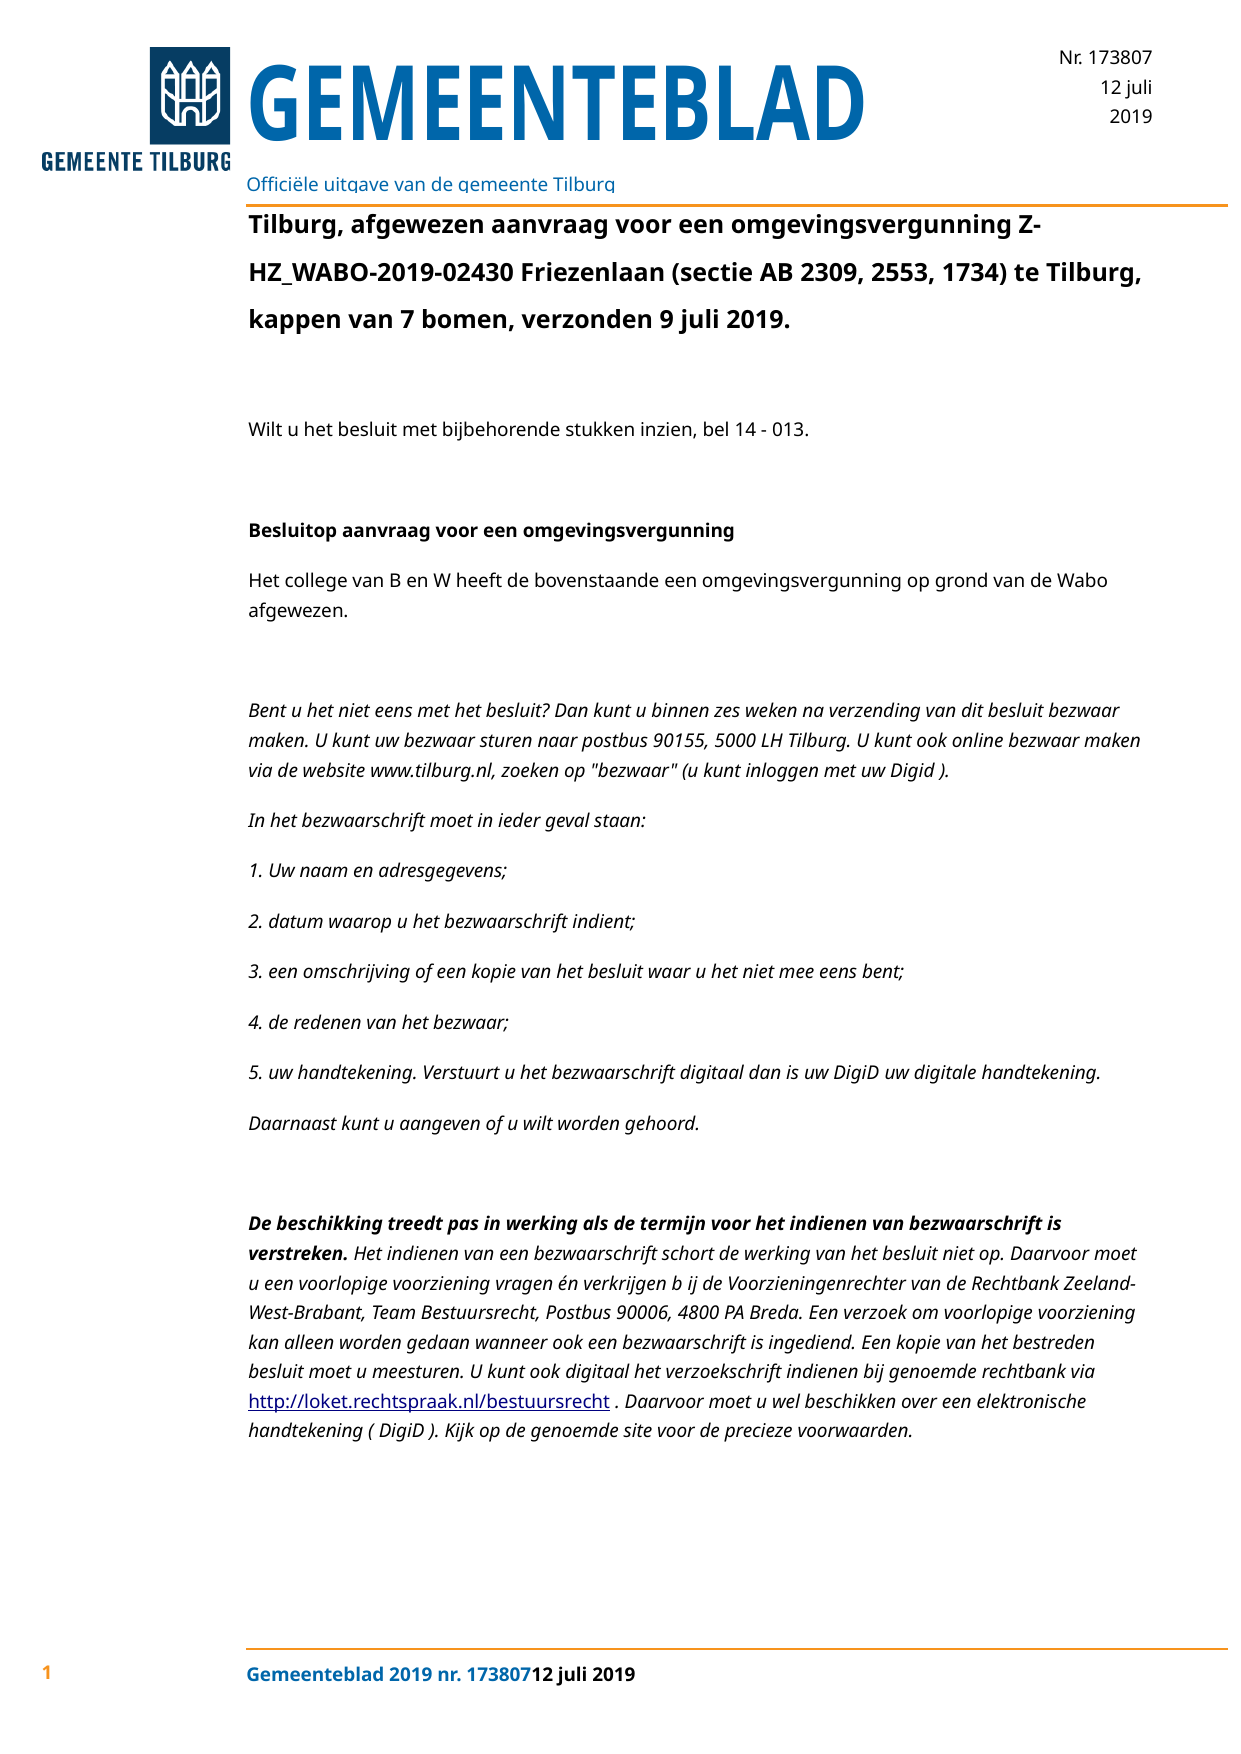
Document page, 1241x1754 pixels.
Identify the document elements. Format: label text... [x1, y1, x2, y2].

text 2. datum waarop u het bezwaarschrift indient; [248, 908, 1152, 934]
picture [41, 47, 231, 172]
text 4. de redenen van het bezwaar; [248, 1009, 1152, 1034]
text Tilburg, afgewezen aanvraag voor een omgevingsvergunning Z-HZ_WABO-2019-02430 Friezenlaan (sectie AB 2309, 2553, 1734) te Tilburg, kappen van 7 bomen, verzonden 9 juli 2019. [248, 207, 1152, 336]
text Daarnaast kunt u aangeven of u wilt worden gehoord. [248, 1110, 1152, 1135]
text Het college van B en W heeft de bovenstaande een omgevingsvergunning op grond van de Wabo afgewezen. [248, 567, 1152, 622]
text 3. een omschrijving of een kopie van het besluit waar u het niet mee eens bent; [248, 958, 1152, 984]
text De beschikking treedt pas in werking als de termijn voor het indienen van bezwaarschrift is verstreken. Het indienen van een bezwaarschrift schort de werking van het besluit niet op. Daarvoor moet u een voorlopige voorziening vragen én verkrijgen b ij de Voorzieningenrechter van de Rechtbank Zeeland-West-Brabant, Team Bestuursrecht, Postbus 90006, 4800 PA Breda. Een verzoek om voorlopige voorziening kan alleen worden gedaan wanneer ook een bezwaarschrift is ingediend. Een kopie van het bestreden besluit moet u meesturen. U kunt ook digitaal het verzoekschrift indienen bij genoemde rechtbank via http://loket.rechtspraak.nl/bestuursrecht . Daarvoor moet u wel beschikken over een elektronische handtekening ( DigiD ). Kijk op de genoemde site voor de precieze voorwaarden. [248, 1211, 1152, 1443]
text Wilt u het besluit met bijbehorende stukken inzien, bel 14 - 013. [248, 416, 1152, 442]
text Besluitop aanvraag voor een omgevingsvergunning [248, 517, 1152, 542]
text 5. uw handtekening. Verstuurt u het bezwaarschrift digitaal dan is uw DigiD uw digitale handtekening. [248, 1059, 1152, 1085]
text Bent u het niet eens met het besluit? Dan kunt u binnen zes weken na verzending van dit besluit bezwaar maken. U kunt uw bezwaar sturen naar postbus 90155, 5000 LH Tilburg. U kunt ook online bezwaar maken via de website www.tilburg.nl, zoeken op "bezwaar" (u kunt inloggen met uw Digid ). [248, 698, 1152, 782]
text In het bezwaarschrift moet in ieder geval staan: [248, 807, 1152, 833]
text 1. Uw naam en adresgegevens; [248, 858, 1152, 883]
